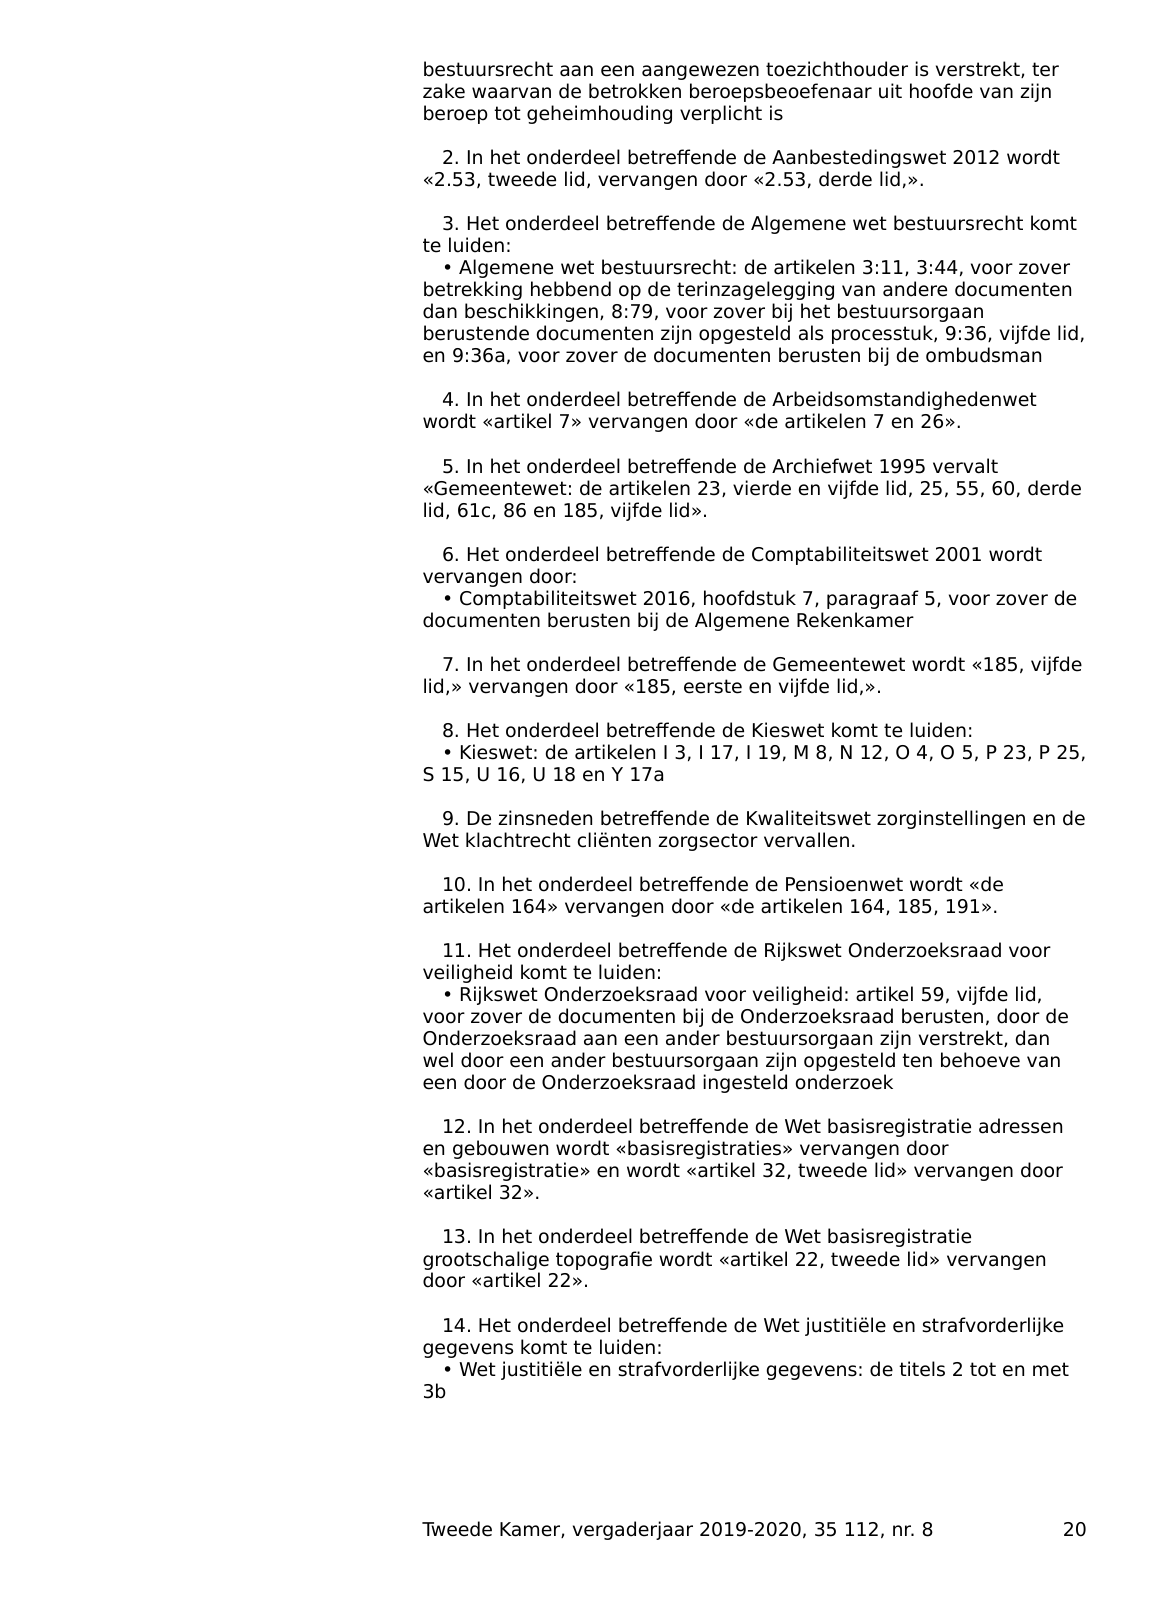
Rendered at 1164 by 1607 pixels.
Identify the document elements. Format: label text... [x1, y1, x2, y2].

text 5. In het onderdeel betreffende de Archiefwet 1995 vervalt «Gemeentewet: de artikelen 23, vierde en vijfde lid, 25, 55, 60, derde lid, 61c, 86 en 185, vijfde lid». [422, 456, 1087, 521]
text 10. In het onderdeel betreffende de Pensioenwet wordt «de artikelen 164» vervangen door «de artikelen 164, 185, 191». [422, 874, 1087, 918]
text • Comptabiliteitswet 2016, hoofdstuk 7, paragraaf 5, voor zover de documenten berusten bij de Algemene Rekenkamer [422, 588, 1087, 632]
text 11. Het onderdeel betreffende de Rijkswet Onderzoeksraad voor veiligheid komt te luiden: [422, 940, 1087, 984]
text bestuursrecht aan een aangewezen toezichthouder is verstrekt, ter zake waarvan de betrokken beroepsbeoefenaar uit hoofde van zijn beroep tot geheimhouding verplicht is [422, 59, 1087, 125]
text 4. In het onderdeel betreffende de Arbeidsomstandighedenwet wordt «artikel 7» vervangen door «de artikelen 7 en 26». [422, 389, 1087, 433]
text 9. De zinsneden betreffende de Kwaliteitswet zorginstellingen en de Wet klachtrecht cliënten zorgsector vervallen. [422, 808, 1087, 852]
text 12. In het onderdeel betreffende de Wet basisregistratie adressen en gebouwen wordt «basisregistraties» vervangen door «basisregistratie» en wordt «artikel 32, tweede lid» vervangen door «artikel 32». [422, 1116, 1087, 1204]
text • Wet justitiële en strafvorderlijke gegevens: de titels 2 tot en met 3b [422, 1358, 1087, 1402]
text 7. In het onderdeel betreffende de Gemeentewet wordt «185, vijfde lid,» vervangen door «185, eerste en vijfde lid,». [422, 654, 1087, 698]
text • Rijkswet Onderzoeksraad voor veiligheid: artikel 59, vijfde lid, voor zover de documenten bij de Onderzoeksraad berusten, door de Onderzoeksraad aan een ander bestuursorgaan zijn verstrekt, dan wel door een ander bestuursorgaan zijn opgesteld ten behoeve van een door de Onderzoeksraad ingesteld onderzoek [422, 984, 1087, 1094]
text 8. Het onderdeel betreffende de Kieswet komt te luiden: [422, 720, 1087, 742]
text • Algemene wet bestuursrecht: de artikelen 3:11, 3:44, voor zover betrekking hebbend op de terinzagelegging van andere documenten dan beschikkingen, 8:79, voor zover bij het bestuursorgaan berustende documenten zijn opgesteld als processtuk, 9:36, vijfde lid, en 9:36a, voor zover de documenten berusten bij de ombudsman [422, 257, 1087, 367]
text • Kieswet: de artikelen I 3, I 17, I 19, M 8, N 12, O 4, O 5, P 23, P 25, S 15, U 16, U 18 en Y 17a [422, 742, 1087, 786]
text 14. Het onderdeel betreffende de Wet justitiële en strafvorderlijke gegevens komt te luiden: [422, 1314, 1087, 1358]
text 6. Het onderdeel betreffende de Comptabiliteitswet 2001 wordt vervangen door: [422, 544, 1087, 588]
text 13. In het onderdeel betreffende de Wet basisregistratie grootschalige topografie wordt «artikel 22, tweede lid» vervangen door «artikel 22». [422, 1226, 1087, 1292]
text 3. Het onderdeel betreffende de Algemene wet bestuursrecht komt te luiden: [422, 213, 1087, 257]
text 2. In het onderdeel betreffende de Aanbestedingswet 2012 wordt «2.53, tweede lid, vervangen door «2.53, derde lid,». [422, 147, 1087, 191]
